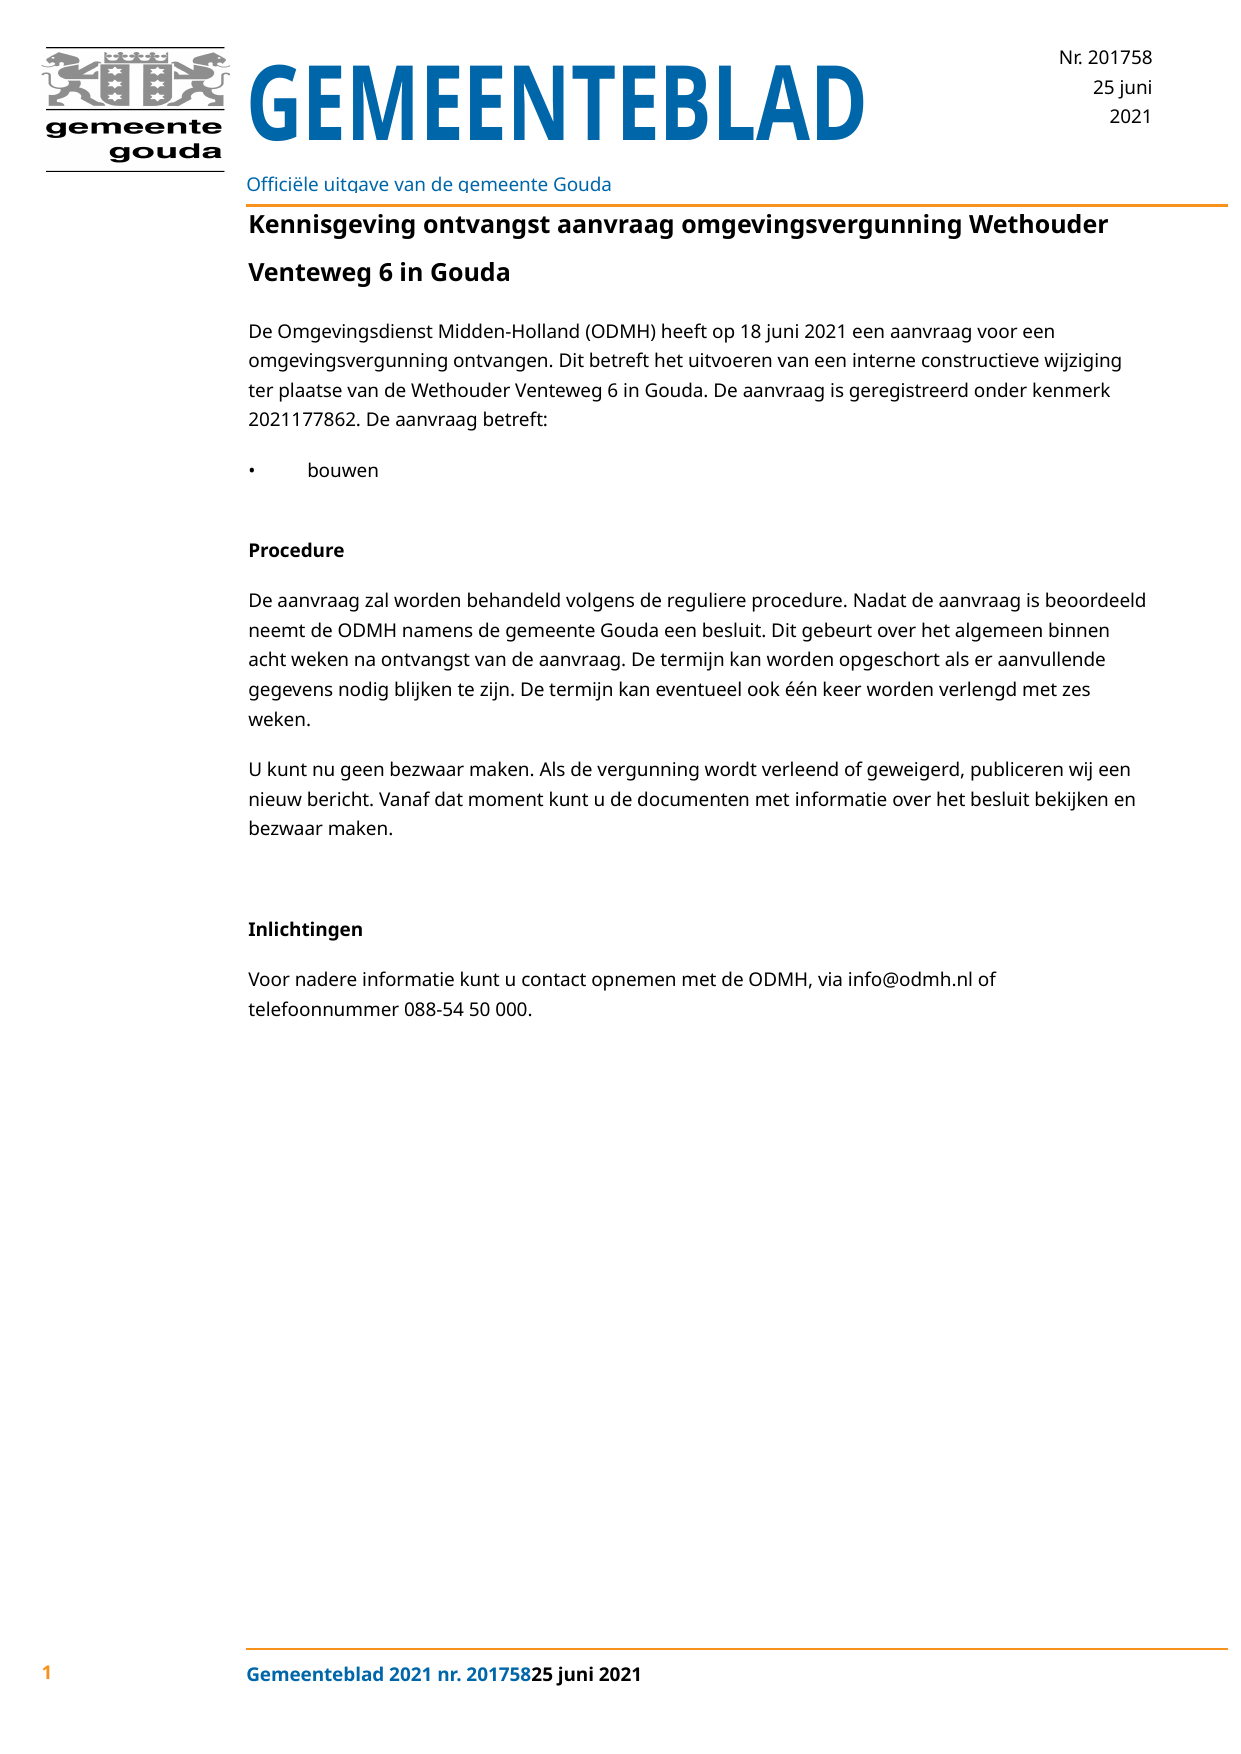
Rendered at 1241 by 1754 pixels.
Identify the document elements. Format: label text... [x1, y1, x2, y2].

text Inlichtingen [248, 916, 1152, 942]
text De aanvraag zal worden behandeld volgens de reguliere procedure. Nadat de aanvraag is beoordeeld neemt de ODMH namens de gemeente Gouda een besluit. Dit gebeurt over het algemeen binnen acht weken na ontvangst van de aanvraag. De termijn kan worden opgeschort als er aanvullende gegevens nodig blijken te zijn. De termijn kan eventueel ook één keer worden verlengd met zes weken. [248, 587, 1152, 732]
text Kennisgeving ontvangst aanvraag omgevingsvergunning Wethouder Venteweg 6 in Gouda [248, 207, 1152, 288]
text Voor nadere informatie kunt u contact opnemen met de ODMH, via info@odmh.nl of telefoonnummer 088-54 50 000. [248, 967, 1152, 1022]
text U kunt nu geen bezwaar maken. Als de vergunning wordt verleend of geweigerd, publiceren wij een nieuw bericht. Vanaf dat moment kunt u de documenten met informatie over het besluit bekijken en bezwaar maken. [248, 756, 1152, 841]
list bouwen [248, 457, 1152, 483]
picture [41, 47, 231, 172]
text Procedure [248, 537, 1152, 563]
text De Omgevingsdienst Midden-Holland (ODMH) heeft op 18 juni 2021 een aanvraag voor een omgevingsvergunning ontvangen. Dit betreft het uitvoeren van een interne constructieve wijziging ter plaatse van de Wethouder Venteweg 6 in Gouda. De aanvraag is geregistreerd onder kenmerk 2021177862. De aanvraag betreft: [248, 318, 1152, 432]
